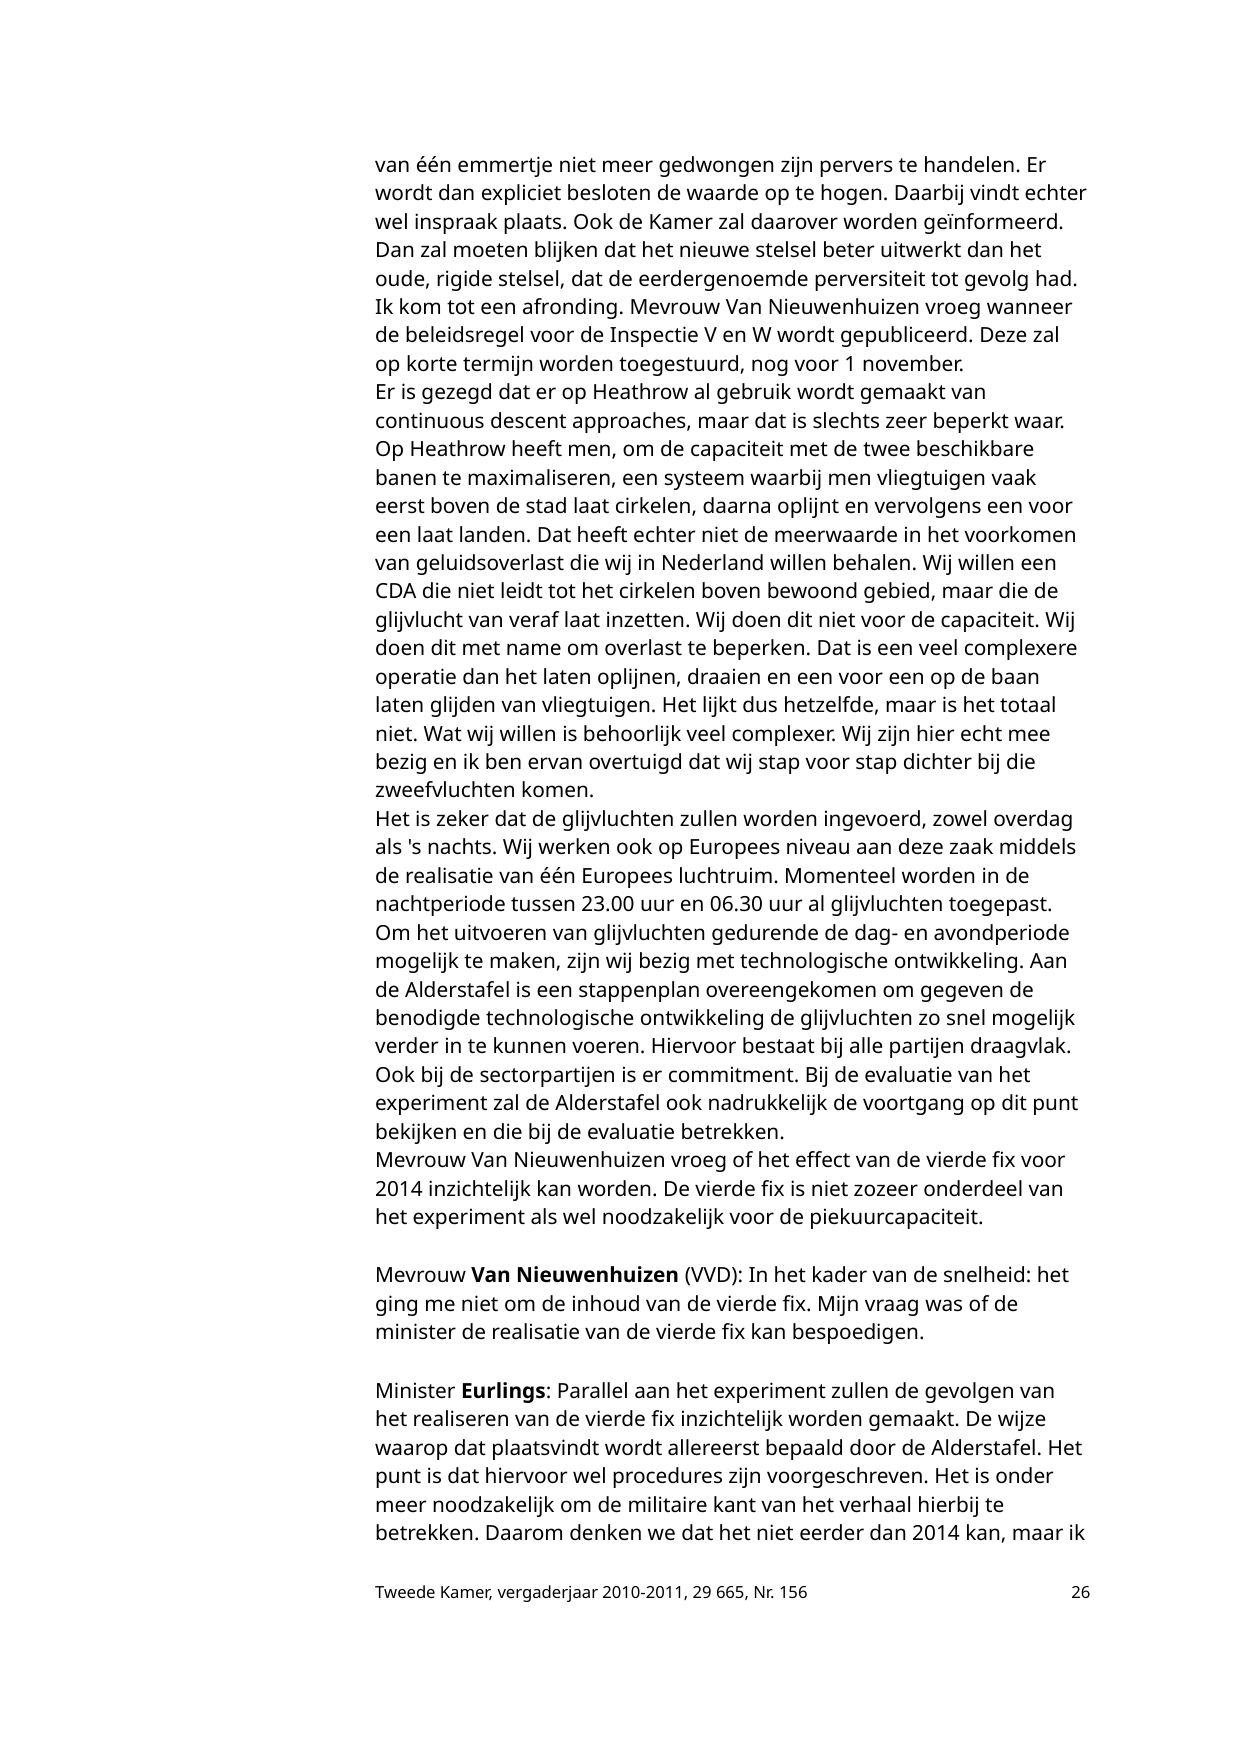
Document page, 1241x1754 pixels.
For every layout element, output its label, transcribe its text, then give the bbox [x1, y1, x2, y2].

text Ik kom tot een afronding. Mevrouw Van Nieuwenhuizen vroeg wanneer de beleidsregel voor de Inspectie V en W wordt gepubliceerd. Deze zal op korte termijn worden toegestuurd, nog voor 1 november. [375, 292, 1090, 377]
text van één emmertje niet meer gedwongen zijn pervers te handelen. Er wordt dan expliciet besloten de waarde op te hogen. Daarbij vindt echter wel inspraak plaats. Ook de Kamer zal daarover worden geïnformeerd. Dan zal moeten blijken dat het nieuwe stelsel beter uitwerkt dan het oude, rigide stelsel, dat de eerdergenoemde perversiteit tot gevolg had. [375, 150, 1090, 292]
text Minister Eurlings: Parallel aan het experiment zullen de gevolgen van het realiseren van de vierde fix inzichtelijk worden gemaakt. De wijze waarop dat plaatsvindt wordt allereerst bepaald door de Alderstafel. Het punt is dat hiervoor wel procedures zijn voorgeschreven. Het is onder meer noodzakelijk om de militaire kant van het verhaal hierbij te betrekken. Daarom denken we dat het niet eerder dan 2014 kan, maar ik [375, 1376, 1090, 1547]
text Mevrouw Van Nieuwenhuizen vroeg of het effect van de vierde fix voor 2014 inzichtelijk kan worden. De vierde fix is niet zozeer onderdeel van het experiment als wel noodzakelijk voor de piekuurcapaciteit. [375, 1145, 1090, 1231]
text Mevrouw Van Nieuwenhuizen (VVD): In het kader van de snelheid: het ging me niet om de inhoud van de vierde fix. Mijn vraag was of de minister de realisatie van de vierde fix kan bespoedigen. [375, 1261, 1090, 1346]
text Het is zeker dat de glijvluchten zullen worden ingevoerd, zowel overdag als 's nachts. Wij werken ook op Europees niveau aan deze zaak middels de realisatie van één Europees luchtruim. Momenteel worden in de nachtperiode tussen 23.00 uur en 06.30 uur al glijvluchten toegepast. Om het uitvoeren van glijvluchten gedurende de dag- en avondperiode mogelijk te maken, zijn wij bezig met technologische ontwikkeling. Aan de Alderstafel is een stappenplan overeengekomen om gegeven de benodigde technologische ontwikkeling de glijvluchten zo snel mogelijk verder in te kunnen voeren. Hiervoor bestaat bij alle partijen draagvlak. Ook bij de sectorpartijen is er commitment. Bij de evaluatie van het experiment zal de Alderstafel ook nadrukkelijk de voortgang op dit punt bekijken en die bij de evaluatie betrekken. [375, 804, 1090, 1145]
text Er is gezegd dat er op Heathrow al gebruik wordt gemaakt van continuous descent approaches, maar dat is slechts zeer beperkt waar. Op Heathrow heeft men, om de capaciteit met de twee beschikbare banen te maximaliseren, een systeem waarbij men vliegtuigen vaak eerst boven de stad laat cirkelen, daarna oplijnt en vervolgens een voor een laat landen. Dat heeft echter niet de meerwaarde in het voorkomen van geluidsoverlast die wij in Nederland willen behalen. Wij willen een CDA die niet leidt tot het cirkelen boven bewoond gebied, maar die de glijvlucht van veraf laat inzetten. Wij doen dit niet voor de capaciteit. Wij doen dit met name om overlast te beperken. Dat is een veel complexere operatie dan het laten oplijnen, draaien en een voor een op de baan laten glijden van vliegtuigen. Het lijkt dus hetzelfde, maar is het totaal niet. Wat wij willen is behoorlijk veel complexer. Wij zijn hier echt mee bezig en ik ben ervan overtuigd dat wij stap voor stap dichter bij die zweefvluchten komen. [375, 377, 1090, 804]
